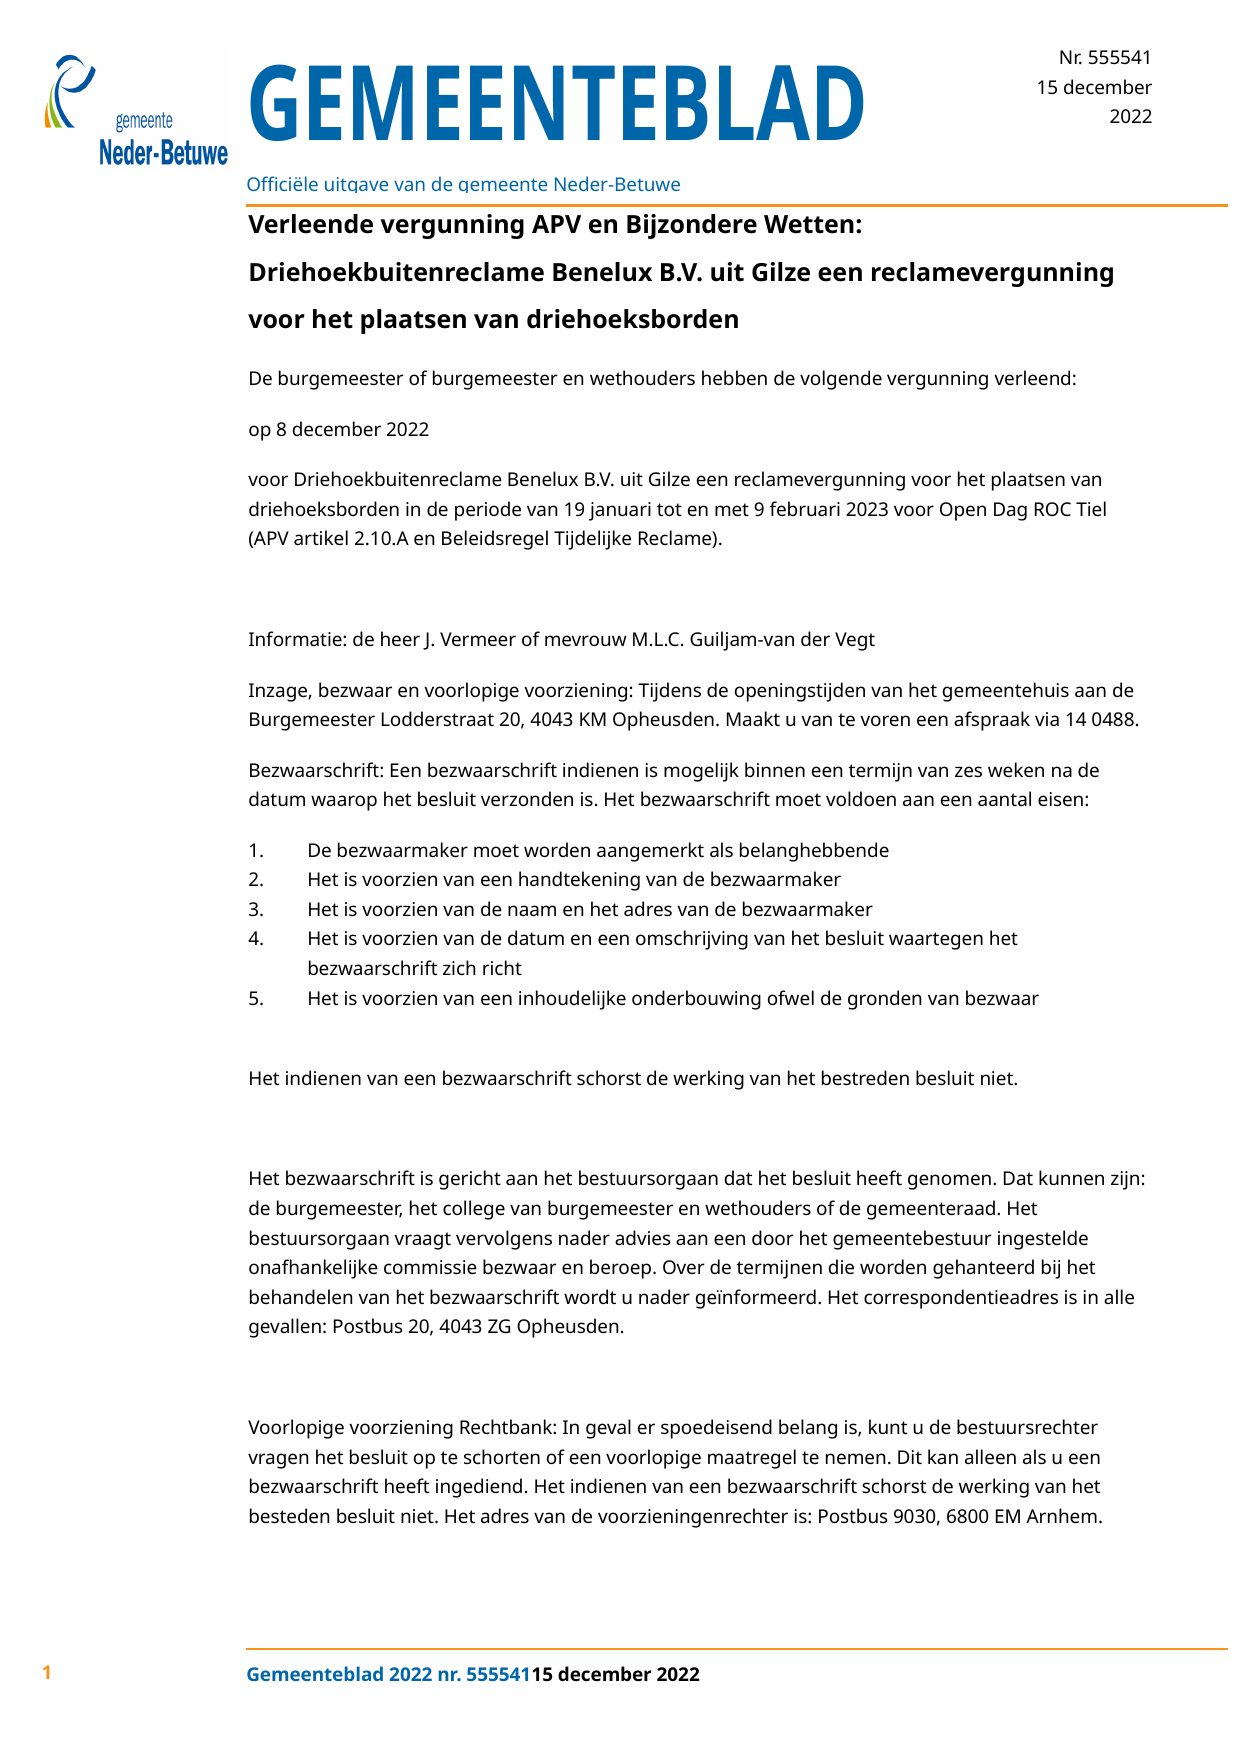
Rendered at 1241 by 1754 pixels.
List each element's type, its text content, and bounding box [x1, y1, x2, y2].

list Het is voorzien van een inhoudelijke onderbouwing ofwel de gronden van bezwaar [248, 985, 1152, 1010]
text op 8 december 2022 [248, 416, 1152, 442]
list Het is voorzien van de datum en een omschrijving van het besluit waartegen het bezwaarschrift zich richt [248, 926, 1152, 981]
text Inzage, bezwaar en voorlopige voorziening: Tijdens de openingstijden van het gemeentehuis aan de Burgemeester Lodderstraat 20, 4043 KM Opheusden. Maakt u van te voren een afspraak via 14 0488. [248, 677, 1152, 732]
list De bezwaarmaker moet worden aangemerkt als belanghebbende [248, 837, 1152, 862]
list Het is voorzien van de naam en het adres van de bezwaarmaker [248, 896, 1152, 922]
text De burgemeester of burgemeester en wethouders hebben de volgende vergunning verleend: [248, 366, 1152, 391]
text Verleende vergunning APV en Bijzondere Wetten: Driehoekbuitenreclame Benelux B.V. uit Gilze een reclamevergunning voor het plaatsen van driehoeksborden [248, 207, 1152, 336]
picture [41, 47, 231, 172]
text Het bezwaarschrift is gericht aan het bestuursorgaan dat het besluit heeft genomen. Dat kunnen zijn: de burgemeester, het college van burgemeester en wethouders of de gemeenteraad. Het bestuursorgaan vraagt vervolgens nader advies aan een door het gemeentebestuur ingestelde onafhankelijke commissie bezwaar en beroep. Over de termijnen die worden gehanteerd bij het behandelen van het bezwaarschrift wordt u nader geïnformeerd. Het correspondentieadres is in alle gevallen: Postbus 20, 4043 ZG Opheusden. [248, 1166, 1152, 1339]
text Informatie: de heer J. Vermeer of mevrouw M.L.C. Guiljam-van der Vegt [248, 626, 1152, 652]
text voor Driehoekbuitenreclame Benelux B.V. uit Gilze een reclamevergunning voor het plaatsen van driehoeksborden in de periode van 19 januari tot en met 9 februari 2023 voor Open Dag ROC Tiel (APV artikel 2.10.A en Beleidsregel Tijdelijke Reclame). [248, 466, 1152, 551]
text Voorlopige voorziening Rechtbank: In geval er spoedeisend belang is, kunt u de bestuursrechter vragen het besluit op te schorten of een voorlopige maatregel te nemen. Dit kan alleen als u een bezwaarschrift heeft ingediend. Het indienen van een bezwaarschrift schorst de werking van het besteden besluit niet. Het adres van de voorzieningenrechter is: Postbus 9030, 6800 EM Arnhem. [248, 1414, 1152, 1529]
list Het is voorzien van een handtekening van de bezwaarmaker [248, 866, 1152, 892]
text Het indienen van een bezwaarschrift schorst de werking van het bestreden besluit niet. [248, 1065, 1152, 1090]
text Bezwaarschrift: Een bezwaarschrift indienen is mogelijk binnen een termijn van zes weken na de datum waarop het besluit verzonden is. Het bezwaarschrift moet voldoen aan een aantal eisen: [248, 757, 1152, 812]
